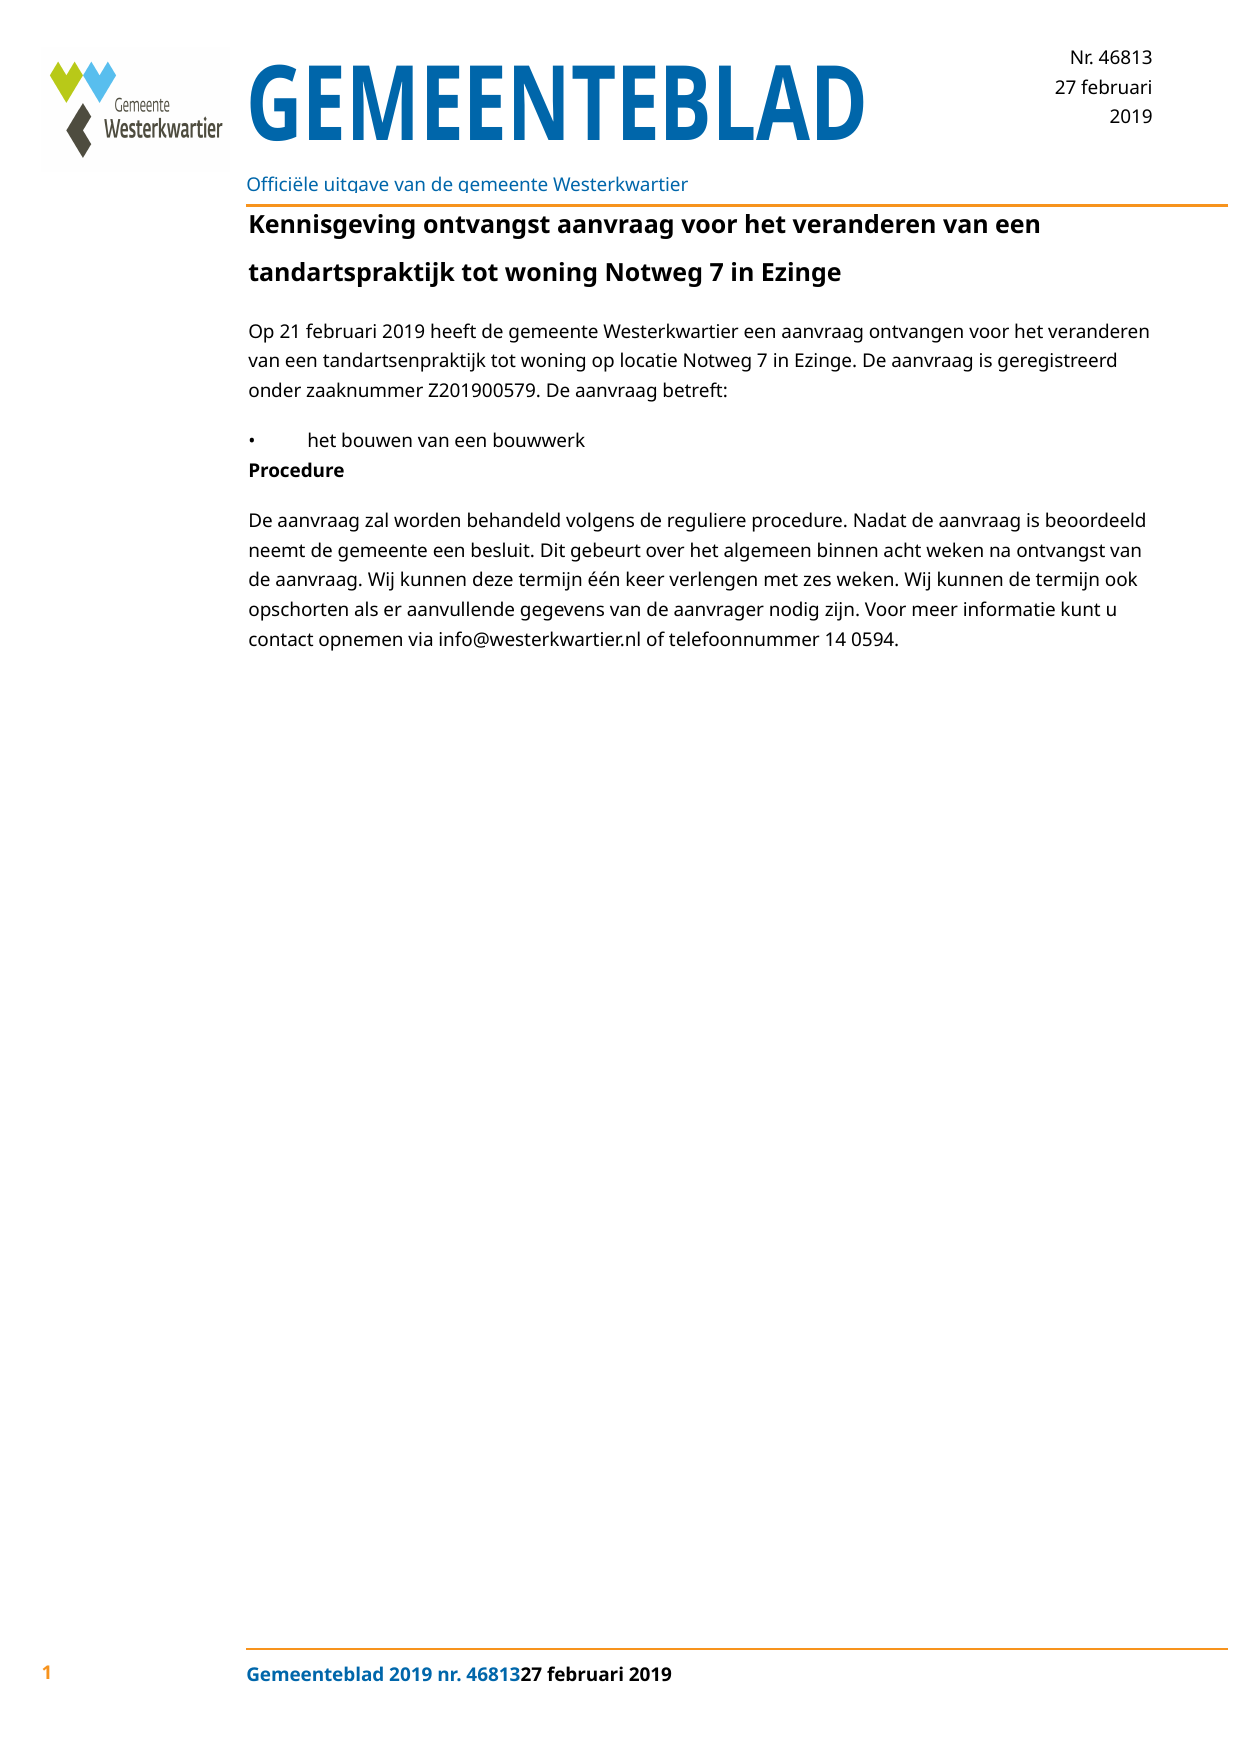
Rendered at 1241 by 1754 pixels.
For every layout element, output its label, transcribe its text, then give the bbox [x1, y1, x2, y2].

list het bouwen van een bouwwerk [248, 427, 1152, 453]
picture [41, 47, 231, 172]
text Kennisgeving ontvangst aanvraag voor het veranderen van een tandartspraktijk tot woning Notweg 7 in Ezinge [248, 207, 1152, 288]
text Procedure [248, 457, 1152, 483]
text Op 21 februari 2019 heeft de gemeente Westerkwartier een aanvraag ontvangen voor het veranderen van een tandartsenpraktijk tot woning op locatie Notweg 7 in Ezinge. De aanvraag is geregistreerd onder zaaknummer Z201900579. De aanvraag betreft: [248, 318, 1152, 403]
text De aanvraag zal worden behandeld volgens de reguliere procedure. Nadat de aanvraag is beoordeeld neemt de gemeente een besluit. Dit gebeurt over het algemeen binnen acht weken na ontvangst van de aanvraag. Wij kunnen deze termijn één keer verlengen met zes weken. Wij kunnen de termijn ook opschorten als er aanvullende gegevens van de aanvrager nodig zijn. Voor meer informatie kunt u contact opnemen via info@westerkwartier.nl of telefoonnummer 14 0594. [248, 507, 1152, 652]
